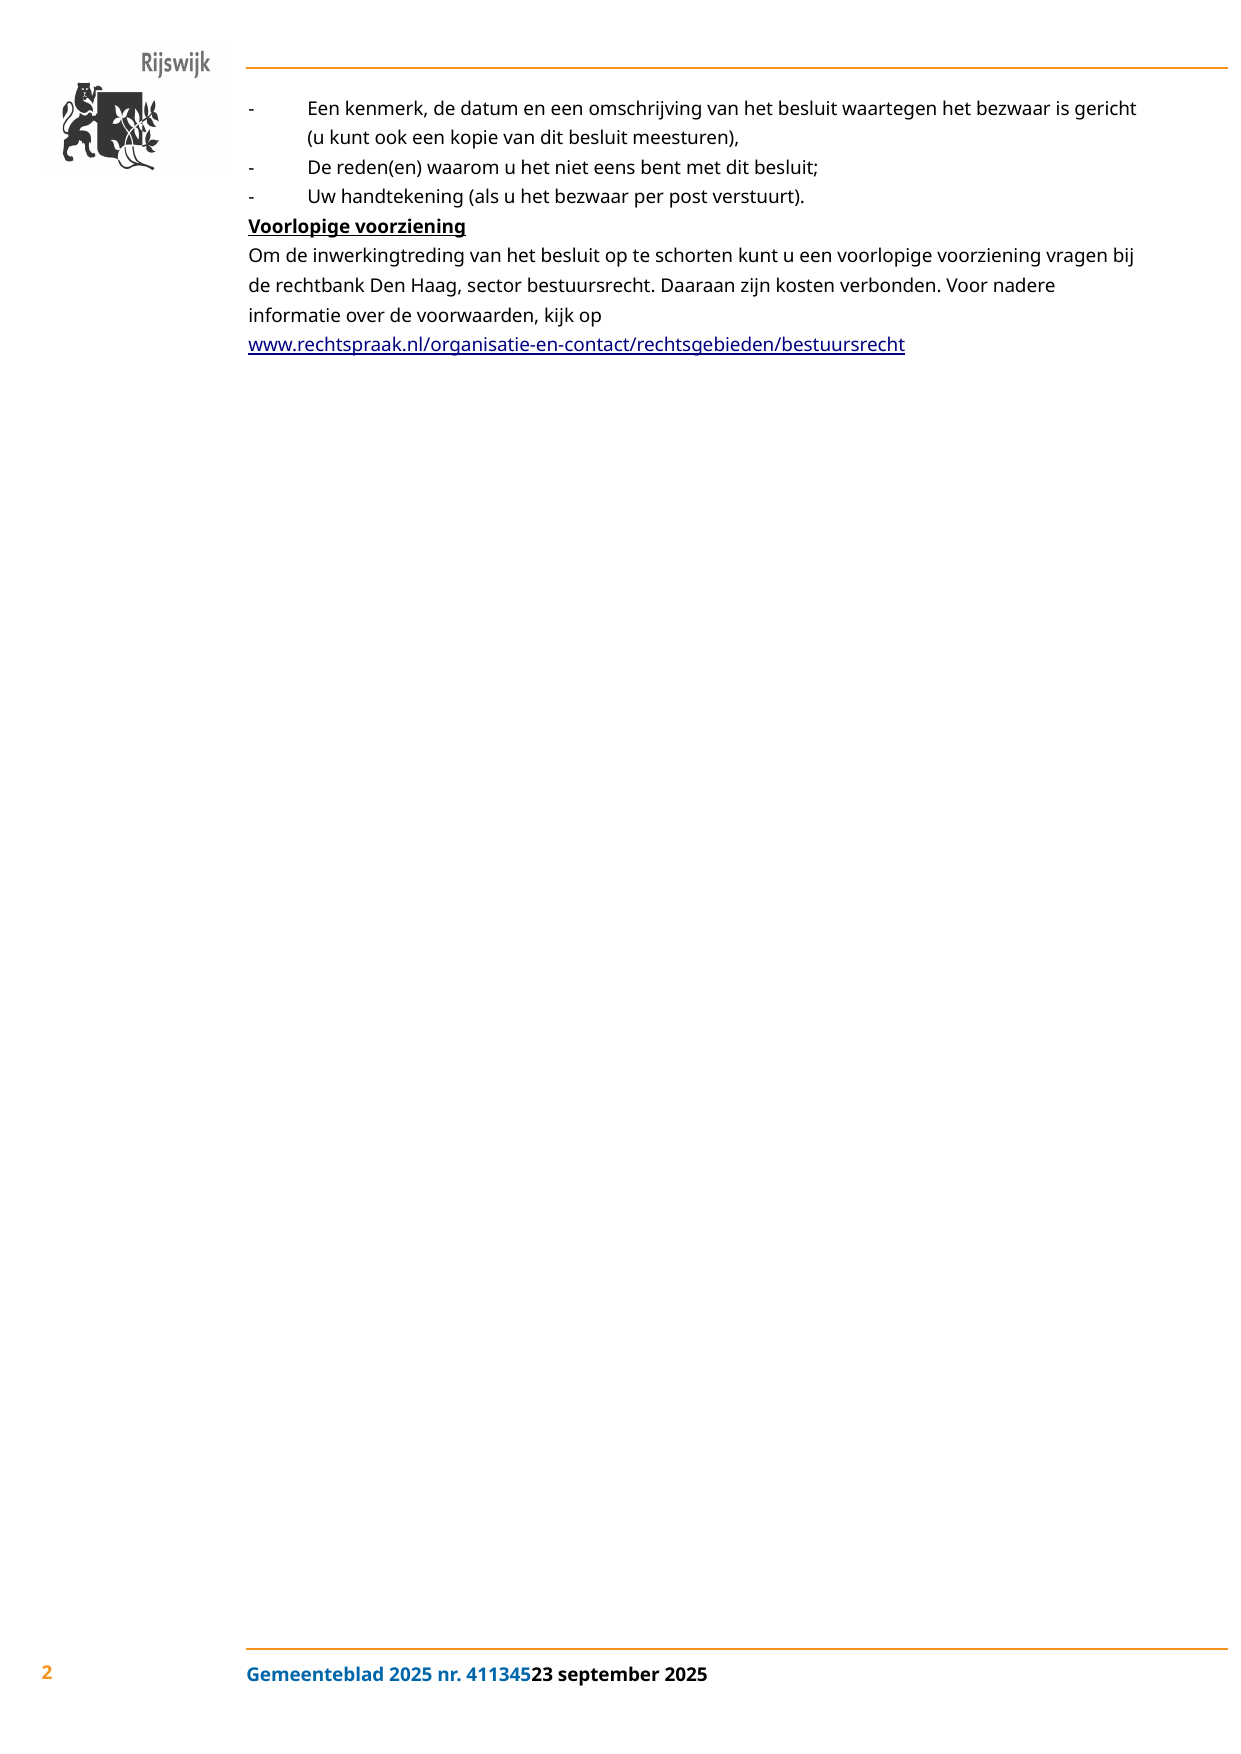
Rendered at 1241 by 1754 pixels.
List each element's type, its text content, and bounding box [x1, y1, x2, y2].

text Om de inwerkingtreding van het besluit op te schorten kunt u een voorlopige voorziening vragen bij de rechtbank Den Haag, sector bestuursrecht. Daaraan zijn kosten verbonden. Voor nadere informatie over de voorwaarden, kijk op www.rechtspraak.nl/organisatie-en-contact/rechtsgebieden/bestuursrecht [248, 243, 1152, 357]
list Een kenmerk, de datum en een omschrijving van het besluit waartegen het bezwaar is gericht (u kunt ook een kopie van dit besluit meesturen), [248, 95, 1152, 150]
list Uw handtekening (als u het bezwaar per post verstuurt). [248, 183, 1152, 209]
list De reden(en) waarom u het niet eens bent met dit besluit; [248, 154, 1152, 180]
text Voorlopige voorziening [248, 213, 1152, 239]
picture [41, 47, 231, 172]
